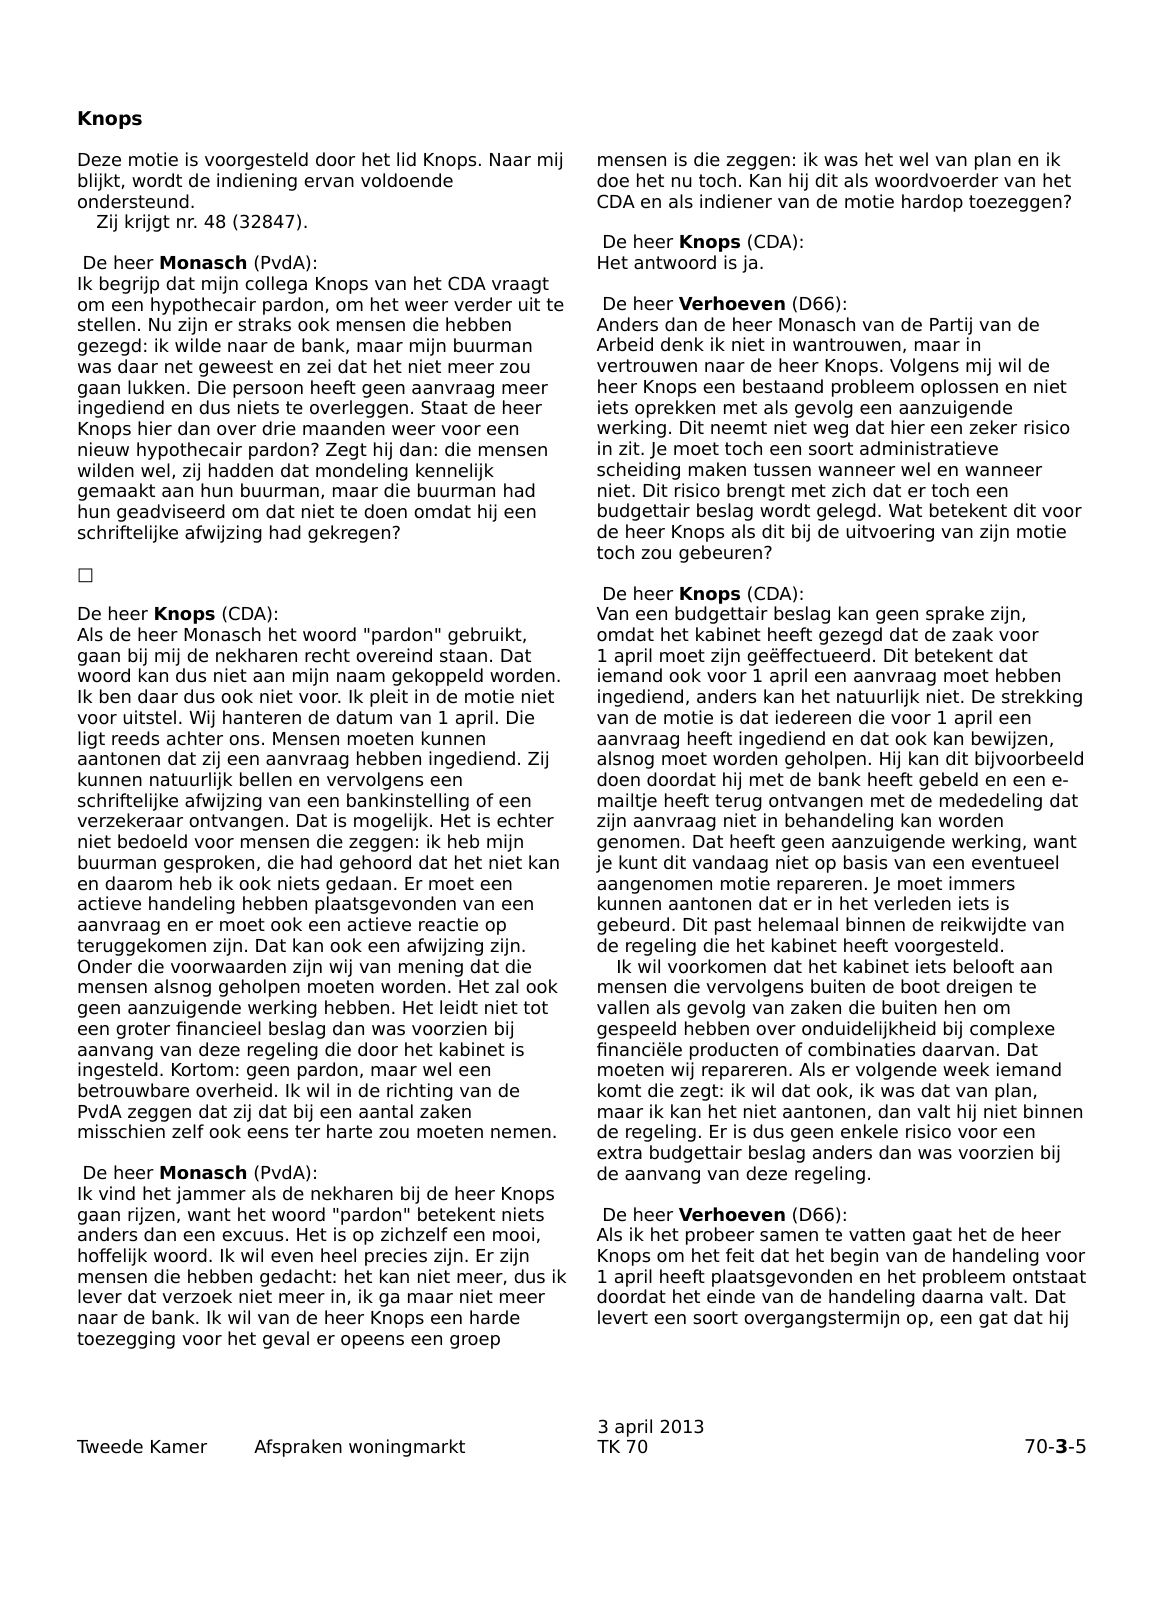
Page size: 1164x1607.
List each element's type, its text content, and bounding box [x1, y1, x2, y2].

text Zij krijgt nr. 48 (32847). [77, 212, 567, 233]
text Ik wil voorkomen dat het kabinet iets belooft aan mensen die vervolgens buiten de boot dreigen te vallen als gevolg van zaken die buiten hen om gespeeld hebben over onduidelijkheid bij complexe financiële producten of combinaties daarvan. Dat moeten wij repareren. Als er volgende week iemand komt die zegt: ik wil dat ook, ik was dat van plan, maar ik kan het niet aantonen, dan valt hij niet binnen de regeling. Er is dus geen enkele risico voor een extra budgettair beslag anders dan was voorzien bij de aanvang van deze regeling. [596, 956, 1087, 1184]
text Als ik het probeer samen te vatten gaat het de heer Knops om het feit dat het begin van de handeling voor 1 april heeft plaatsgevonden en het probleem ontstaat doordat het einde van de handeling daarna valt. Dat levert een soort overgangstermijn op, een gat dat hij [596, 1225, 1087, 1329]
text De heer Verhoeven (D66): [596, 1204, 1087, 1225]
text De heer Monasch (PvdA): [77, 253, 567, 274]
text □ [77, 563, 567, 584]
text De heer Knops (CDA): [596, 232, 1087, 253]
text De heer Knops (CDA): [77, 604, 567, 625]
text mensen is die zeggen: ik was het wel van plan en ik doe het nu toch. Kan hij dit als woordvoerder van het CDA en als indiener van de motie hardop toezeggen? [596, 150, 1087, 212]
text Deze motie is voorgesteld door het lid Knops. Naar mij blijkt, wordt de indiening ervan voldoende ondersteund. [77, 150, 567, 212]
text Ik begrijp dat mijn collega Knops van het CDA vraagt om een hypothecair pardon, om het weer verder uit te stellen. Nu zijn er straks ook mensen die hebben gezegd: ik wilde naar de bank, maar mijn buurman was daar net geweest en zei dat het niet meer zou gaan lukken. Die persoon heeft geen aanvraag meer ingediend en dus niets te overleggen. Staat de heer Knops hier dan over drie maanden weer voor een nieuw hypothecair pardon? Zegt hij dan: die mensen wilden wel, zij hadden dat mondeling kennelijk gemaakt aan hun buurman, maar die buurman had hun geadviseerd om dat niet te doen omdat hij een schriftelijke afwijzing had gekregen? [77, 274, 567, 543]
text Het antwoord is ja. [596, 253, 1087, 274]
text Van een budgettair beslag kan geen sprake zijn, omdat het kabinet heeft gezegd dat de zaak voor 1 april moet zijn geëffectueerd. Dit betekent dat iemand ook voor 1 april een aanvraag moet hebben ingediend, anders kan het natuurlijk niet. De strekking van de motie is dat iedereen die voor 1 april een aanvraag heeft ingediend en dat ook kan bewijzen, alsnog moet worden geholpen. Hij kan dit bijvoorbeeld doen doordat hij met de bank heeft gebeld en een e-mailtje heeft terug ontvangen met de mededeling dat zijn aanvraag niet in behandeling kan worden genomen. Dat heeft geen aanzuigende werking, want je kunt dit vandaag niet op basis van een eventueel aangenomen motie repareren. Je moet immers kunnen aantonen dat er in het verleden iets is gebeurd. Dit past helemaal binnen de reikwijdte van de regeling die het kabinet heeft voorgesteld. [596, 604, 1087, 956]
text Anders dan de heer Monasch van de Partij van de Arbeid denk ik niet in wantrouwen, maar in vertrouwen naar de heer Knops. Volgens mij wil de heer Knops een bestaand probleem oplossen en niet iets oprekken met als gevolg een aanzuigende werking. Dit neemt niet weg dat hier een zeker risico in zit. Je moet toch een soort administratieve scheiding maken tussen wanneer wel en wanneer niet. Dit risico brengt met zich dat er toch een budgettair beslag wordt gelegd. Wat betekent dit voor de heer Knops als dit bij de uitvoering van zijn motie toch zou gebeuren? [596, 314, 1087, 563]
text De heer Verhoeven (D66): [596, 294, 1087, 314]
text De heer Knops (CDA): [596, 583, 1087, 604]
text De heer Monasch (PvdA): [77, 1163, 567, 1184]
text Als de heer Monasch het woord "pardon" gebruikt, gaan bij mij de nekharen recht overeind staan. Dat woord kan dus niet aan mijn naam gekoppeld worden. Ik ben daar dus ook niet voor. Ik pleit in de motie niet voor uitstel. Wij hanteren de datum van 1 april. Die ligt reeds achter ons. Mensen moeten kunnen aantonen dat zij een aanvraag hebben ingediend. Zij kunnen natuurlijk bellen en vervolgens een schriftelijke afwijzing van een bankinstelling of een verzekeraar ontvangen. Dat is mogelijk. Het is echter niet bedoeld voor mensen die zeggen: ik heb mijn buurman gesproken, die had gehoord dat het niet kan en daarom heb ik ook niets gedaan. Er moet een actieve handeling hebben plaatsgevonden van een aanvraag en er moet ook een actieve reactie op teruggekomen zijn. Dat kan ook een afwijzing zijn. Onder die voorwaarden zijn wij van mening dat die mensen alsnog geholpen moeten worden. Het zal ook geen aanzuigende werking hebben. Het leidt niet tot een groter financieel beslag dan was voorzien bij aanvang van deze regeling die door het kabinet is ingesteld. Kortom: geen pardon, maar wel een betrouwbare overheid. Ik wil in de richting van de PvdA zeggen dat zij dat bij een aantal zaken misschien zelf ook eens ter harte zou moeten nemen. [77, 625, 567, 1143]
text Ik vind het jammer als de nekharen bij de heer Knops gaan rijzen, want het woord "pardon" betekent niets anders dan een excuus. Het is op zichzelf een mooi, hoffelijk woord. Ik wil even heel precies zijn. Er zijn mensen die hebben gedacht: het kan niet meer, dus ik lever dat verzoek niet meer in, ik ga maar niet meer naar de bank. Ik wil van de heer Knops een harde toezegging voor het geval er opeens een groep [77, 1184, 567, 1349]
